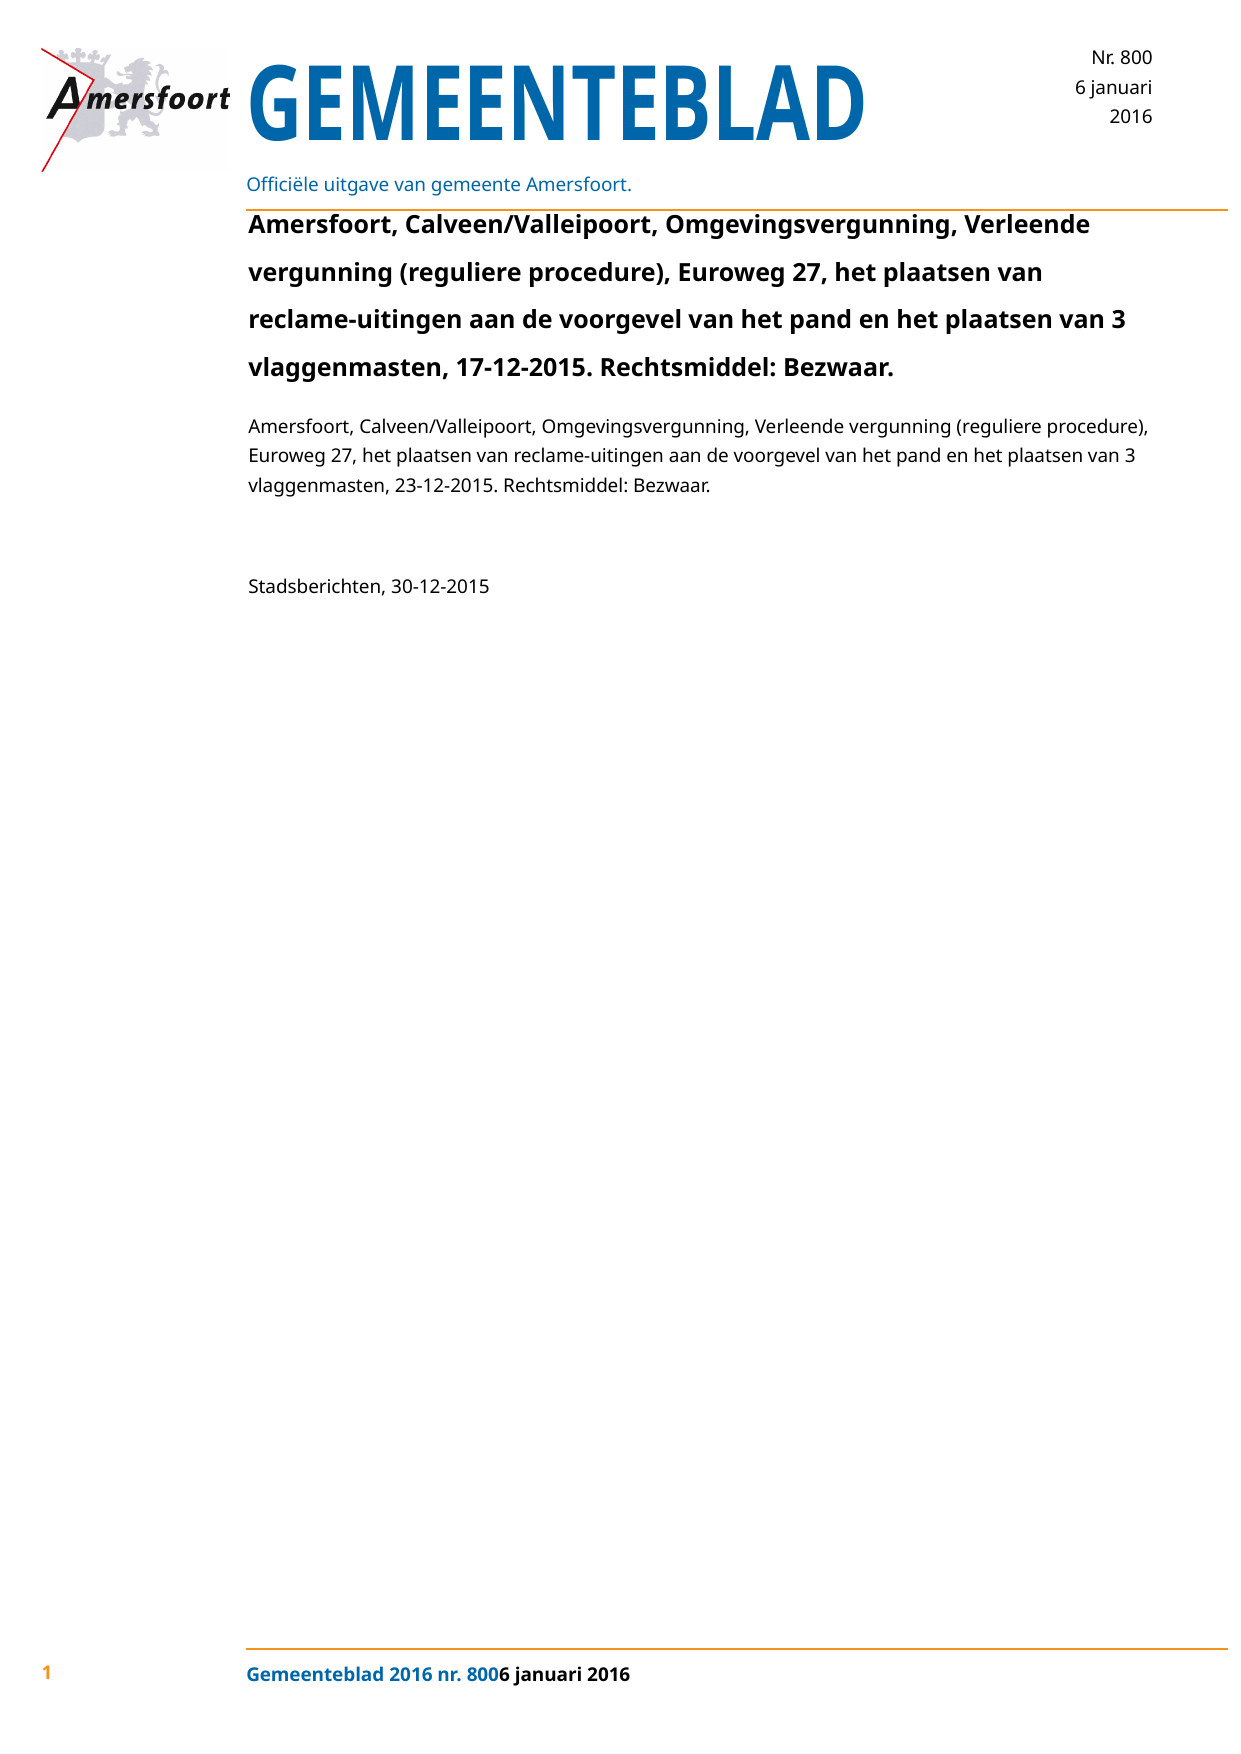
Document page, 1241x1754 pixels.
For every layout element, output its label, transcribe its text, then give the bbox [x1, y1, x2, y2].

text Amersfoort, Calveen/Valleipoort, Omgevingsvergunning, Verleende vergunning (reguliere procedure), Euroweg 27, het plaatsen van reclame-uitingen aan de voorgevel van het pand en het plaatsen van 3 vlaggenmasten, 23-12-2015. Rechtsmiddel: Bezwaar. [248, 413, 1152, 498]
picture [41, 47, 231, 172]
text Stadsberichten, 30-12-2015 [248, 573, 1152, 599]
text Amersfoort, Calveen/Valleipoort, Omgevingsvergunning, Verleende vergunning (reguliere procedure), Euroweg 27, het plaatsen van reclame-uitingen aan de voorgevel van het pand en het plaatsen van 3 vlaggenmasten, 17-12-2015. Rechtsmiddel: Bezwaar. [248, 211, 1152, 384]
